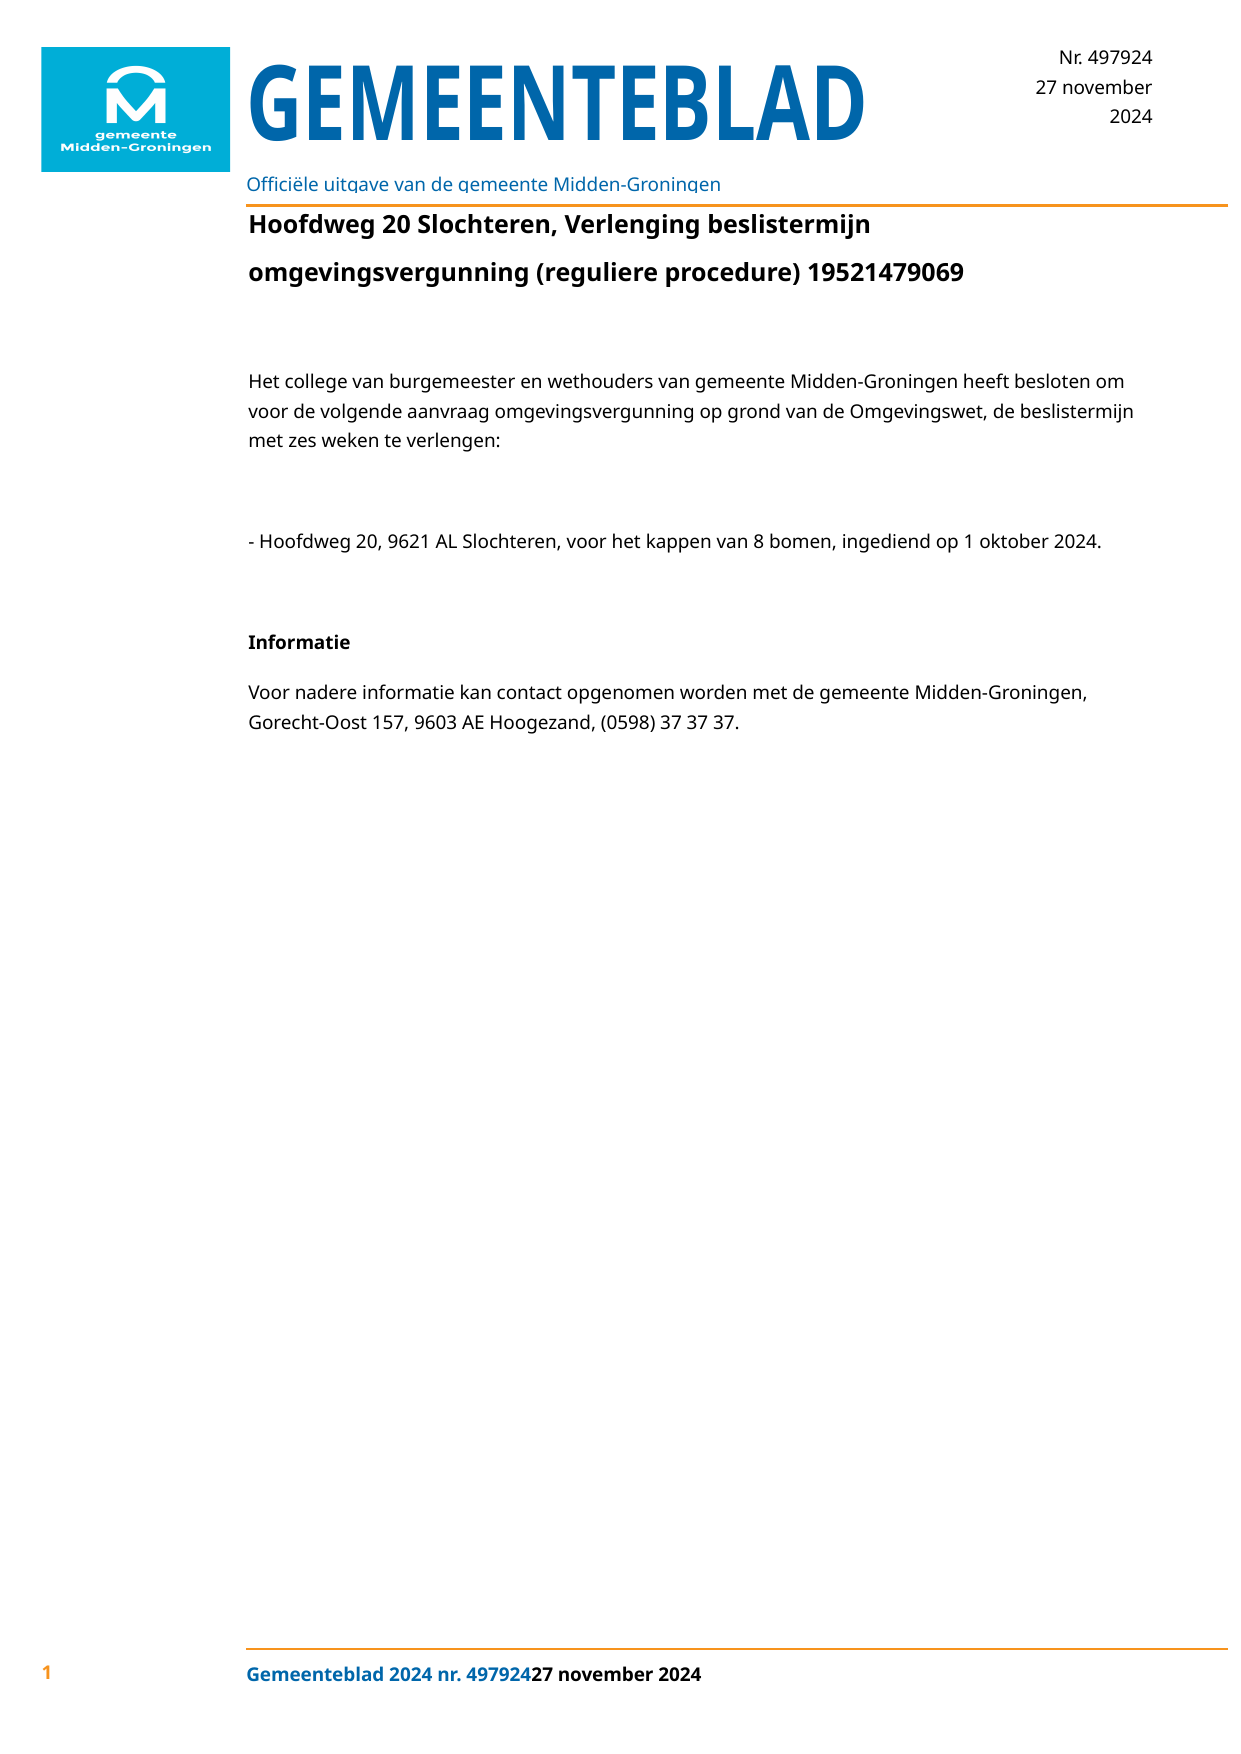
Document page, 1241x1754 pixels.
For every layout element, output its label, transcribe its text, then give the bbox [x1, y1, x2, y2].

picture [184, 146, 190, 153]
text Hoofdweg 20 Slochteren, Verlenging beslistermijn omgevingsvergunning (reguliere procedure) 19521479069 [248, 207, 1152, 288]
picture [108, 66, 164, 82]
picture [107, 89, 165, 122]
text - Hoofdweg 20, 9621 AL Slochteren, voor het kappen van 8 bomen, ingediend op 1 oktober 2024. [248, 528, 1152, 554]
text Het college van burgemeester en wethouders van gemeente Midden-Groningen heeft besloten om voor de volgende aanvraag omgevingsvergunning op grond van de Omgevingswet, de beslistermijn met zes weken te verlengen: [248, 368, 1152, 453]
text Voor nadere informatie kan contact opgenomen worden met de gemeente Midden-Groningen, Gorecht-Oost 157, 9603 AE Hoogezand, (0598) 37 37 37. [248, 679, 1152, 735]
text Informatie [248, 629, 1152, 655]
